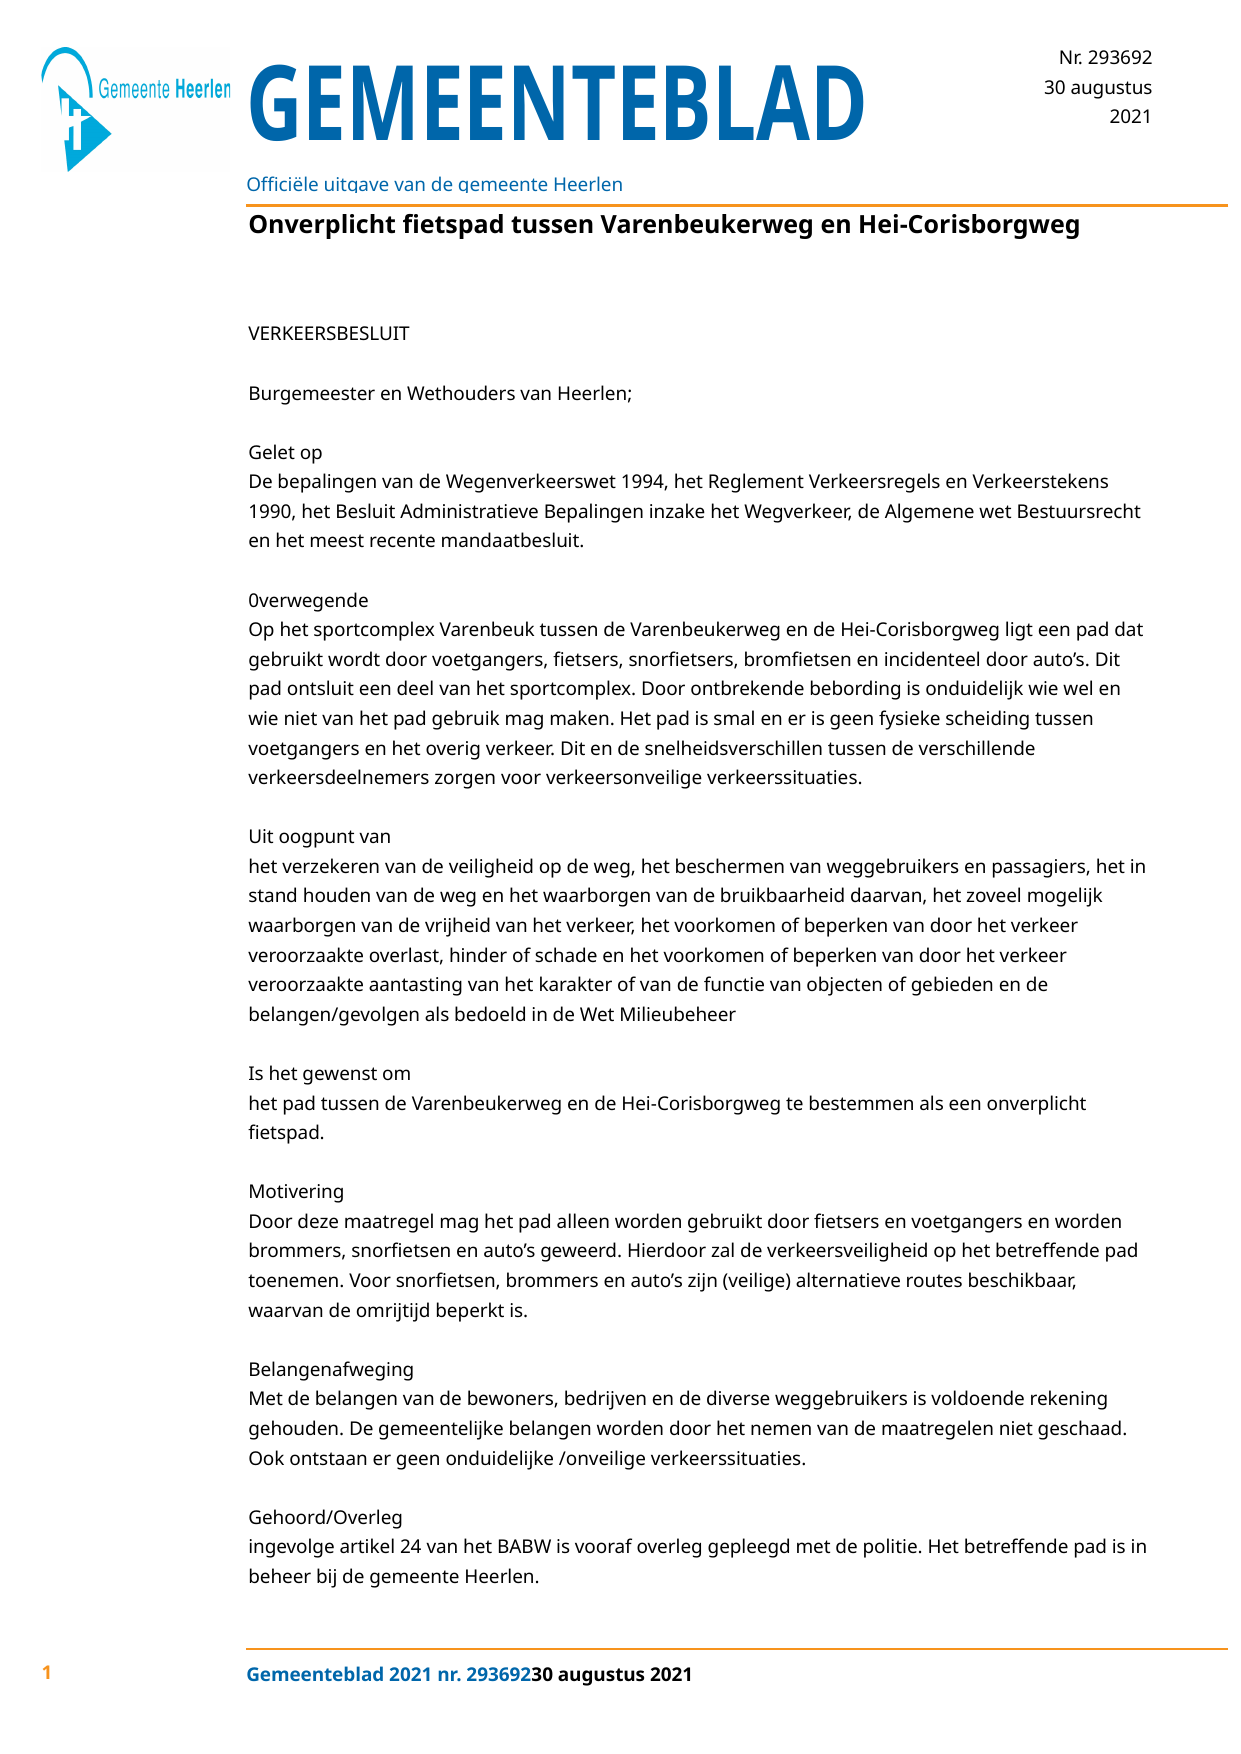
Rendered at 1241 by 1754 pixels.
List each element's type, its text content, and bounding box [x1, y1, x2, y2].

text Burgemeester en Wethouders van Heerlen; [248, 380, 1152, 406]
text Gelet op [248, 439, 1152, 465]
text VERKEERSBESLUIT [248, 321, 1152, 346]
text Uit oogpunt van [248, 823, 1152, 849]
text Door deze maatregel mag het pad alleen worden gebruikt door fietsers en voetgangers en worden brommers, snorfietsen en auto’s geweerd. Hierdoor zal de verkeersveiligheid op het betreffende pad toenemen. Voor snorfietsen, brommers en auto’s zijn (veilige) alternatieve routes beschikbaar, waarvan de omrijtijd beperkt is. [248, 1208, 1152, 1323]
text Is het gewenst om [248, 1060, 1152, 1086]
text Onverplicht fietspad tussen Varenbeukerweg en Hei-Corisborgweg [248, 207, 1152, 241]
text 0verwegende [248, 587, 1152, 613]
text het verzekeren van de veiligheid op de weg, het beschermen van weggebruikers en passagiers, het in stand houden van de weg en het waarborgen van de bruikbaarheid daarvan, het zoveel mogelijk waarborgen van de vrijheid van het verkeer, het voorkomen of beperken van door het verkeer veroorzaakte overlast, hinder of schade en het voorkomen of beperken van door het verkeer veroorzaakte aantasting van het karakter of van de functie van objecten of gebieden en de belangen/gevolgen als bedoeld in de Wet Milieubeheer [248, 853, 1152, 1027]
text het pad tussen de Varenbeukerweg en de Hei-Corisborgweg te bestemmen als een onverplicht fietspad. [248, 1090, 1152, 1145]
text Met de belangen van de bewoners, bedrijven en de diverse weggebruikers is voldoende rekening gehouden. De gemeentelijke belangen worden door het nemen van de maatregelen niet geschaad. Ook ontstaan er geen onduidelijke /onveilige verkeerssituaties. [248, 1386, 1152, 1471]
picture [41, 47, 231, 172]
text Motivering [248, 1178, 1152, 1204]
picture [41, 47, 59, 70]
text De bepalingen van de Wegenverkeerswet 1994, het Reglement Verkeersregels en Verkeerstekens 1990, het Besluit Administratieve Bepalingen inzake het Wegverkeer, de Algemene wet Bestuursrecht en het meest recente mandaatbesluit. [248, 468, 1152, 553]
text ingevolge artikel 24 van het BABW is vooraf overleg gepleegd met de politie. Het betreffende pad is in beheer bij de gemeente Heerlen. [248, 1533, 1152, 1589]
text Belangenafweging [248, 1356, 1152, 1382]
text Gehoord/Overleg [248, 1504, 1152, 1530]
text Op het sportcomplex Varenbeuk tussen de Varenbeukerweg en de Hei-Corisborgweg ligt een pad dat gebruikt wordt door voetgangers, fietsers, snorfietsers, bromfietsen en incidenteel door auto’s. Dit pad ontsluit een deel van het sportcomplex. Door ontbrekende bebording is onduidelijk wie wel en wie niet van het pad gebruik mag maken. Het pad is smal en er is geen fysieke scheiding tussen voetgangers en het overig verkeer. Dit en de snelheidsverschillen tussen de verschillende verkeersdeelnemers zorgen voor verkeersonveilige verkeerssituaties. [248, 616, 1152, 790]
